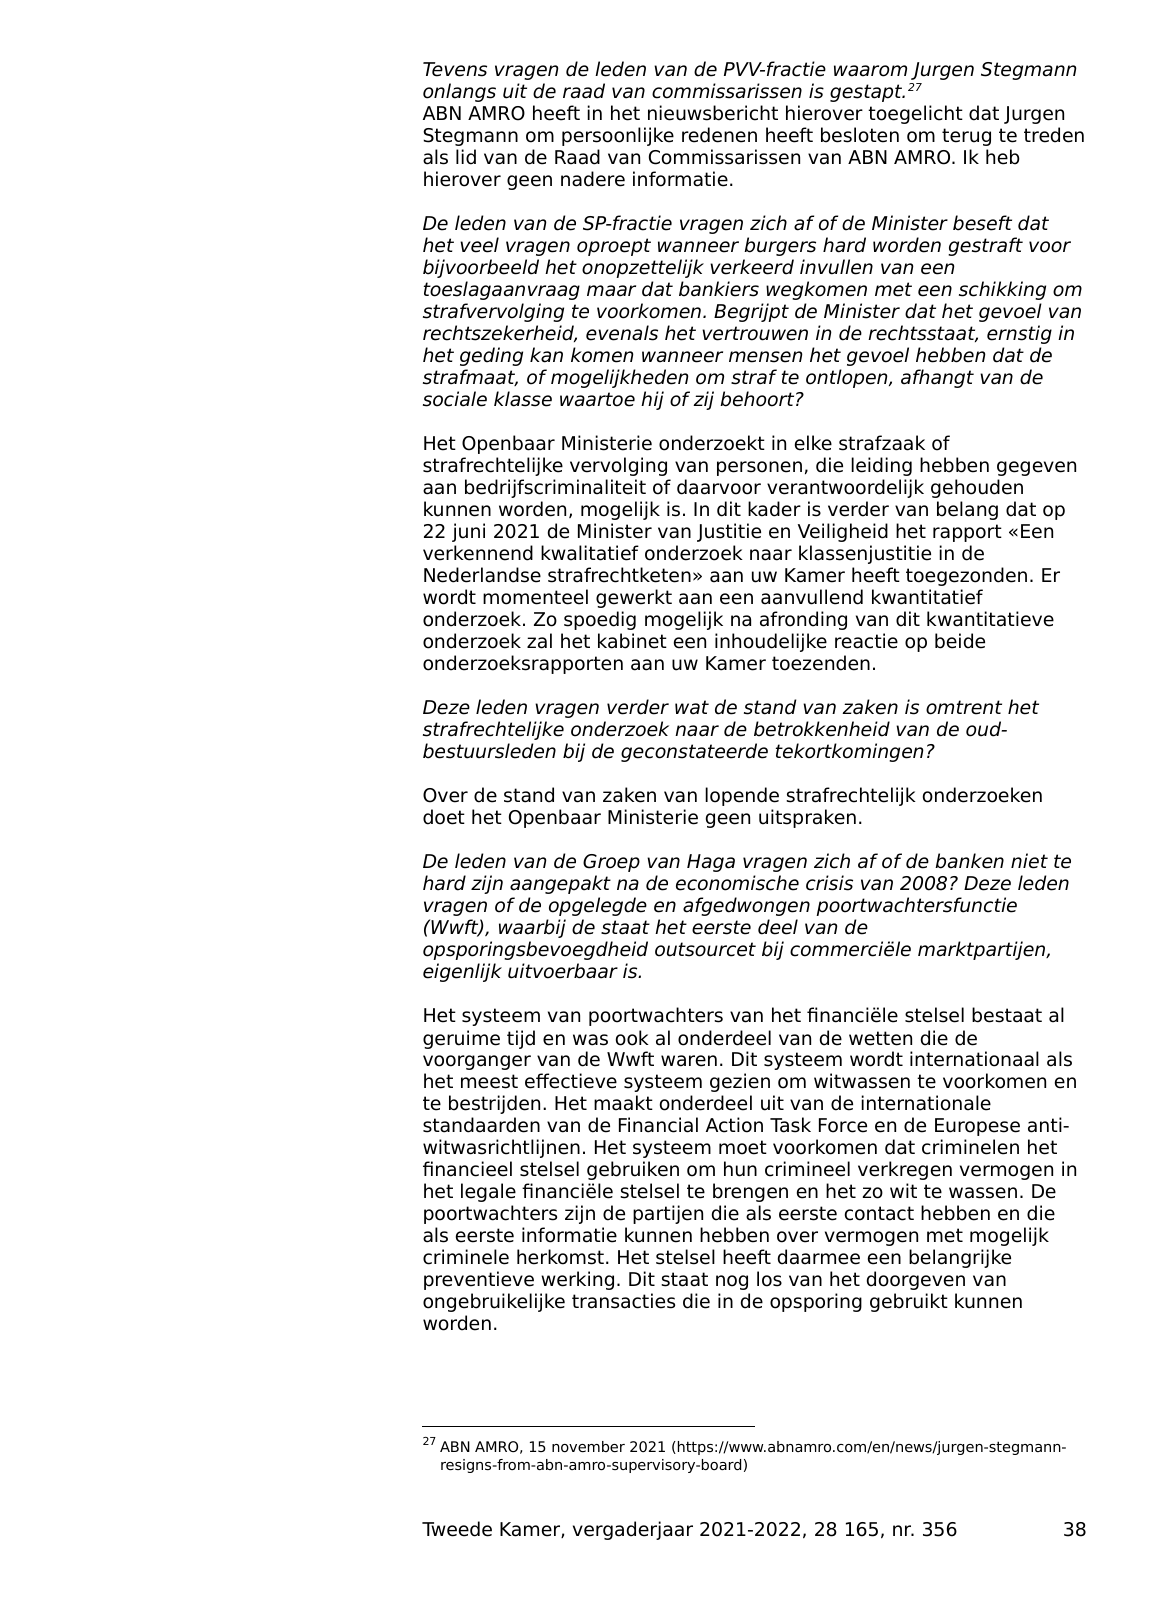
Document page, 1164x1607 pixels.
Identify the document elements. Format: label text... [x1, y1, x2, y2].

text Het systeem van poortwachters van het financiële stelsel bestaat al geruime tijd en was ook al onderdeel van de wetten die de voorganger van de Wwft waren. Dit systeem wordt internationaal als het meest effectieve systeem gezien om witwassen te voorkomen en te bestrijden. Het maakt onderdeel uit van de internationale standaarden van de Financial Action Task Force en de Europese anti-witwasrichtlijnen. Het systeem moet voorkomen dat criminelen het financieel stelsel gebruiken om hun crimineel verkregen vermogen in het legale financiële stelsel te brengen en het zo wit te wassen. De poortwachters zijn de partijen die als eerste contact hebben en die als eerste informatie kunnen hebben over vermogen met mogelijk criminele herkomst. Het stelsel heeft daarmee een belangrijke preventieve werking. Dit staat nog los van het doorgeven van ongebruikelijke transacties die in de opsporing gebruikt kunnen worden. [422, 1005, 1087, 1335]
text ABN AMRO, 15 november 2021 (https://www.abnamro.com/en/news/jurgen-stegmann-resigns-from-abn-amro-supervisory-board) [422, 1435, 1087, 1474]
text Tevens vragen de leden van de PVV-fractie waarom Jurgen Stegmann onlangs uit de raad van commissarissen is gestapt. [422, 59, 1087, 103]
text De leden van de SP-fractie vragen zich af of de Minister beseft dat het veel vragen oproept wanneer burgers hard worden gestraft voor bijvoorbeeld het onopzettelijk verkeerd invullen van een toeslagaanvraag maar dat bankiers wegkomen met een schikking om strafvervolging te voorkomen. Begrijpt de Minister dat het gevoel van rechtszekerheid, evenals het vertrouwen in de rechtsstaat, ernstig in het geding kan komen wanneer mensen het gevoel hebben dat de strafmaat, of mogelijkheden om straf te ontlopen, afhangt van de sociale klasse waartoe hij of zij behoort? [422, 213, 1087, 411]
text De leden van de Groep van Haga vragen zich af of de banken niet te hard zijn aangepakt na de economische crisis van 2008? Deze leden vragen of de opgelegde en afgedwongen poortwachtersfunctie (Wwft), waarbij de staat het eerste deel van de opsporingsbevoegdheid outsourcet bij commerciële marktpartijen, eigenlijk uitvoerbaar is. [422, 851, 1087, 983]
text Het Openbaar Ministerie onderzoekt in elke strafzaak of strafrechtelijke vervolging van personen, die leiding hebben gegeven aan bedrijfscriminaliteit of daarvoor verantwoordelijk gehouden kunnen worden, mogelijk is. In dit kader is verder van belang dat op 22 juni 2021 de Minister van Justitie en Veiligheid het rapport «Een verkennend kwalitatief onderzoek naar klassenjustitie in de Nederlandse strafrechtketen» aan uw Kamer heeft toegezonden. Er wordt momenteel gewerkt aan een aanvullend kwantitatief onderzoek. Zo spoedig mogelijk na afronding van dit kwantitatieve onderzoek zal het kabinet een inhoudelijke reactie op beide onderzoeksrapporten aan uw Kamer toezenden. [422, 433, 1087, 675]
text Over de stand van zaken van lopende strafrechtelijk onderzoeken doet het Openbaar Ministerie geen uitspraken. [422, 785, 1087, 829]
text Deze leden vragen verder wat de stand van zaken is omtrent het strafrechtelijke onderzoek naar de betrokkenheid van de oud-bestuursleden bij de geconstateerde tekortkomingen? [422, 697, 1087, 763]
text ABN AMRO heeft in het nieuwsbericht hierover toegelicht dat Jurgen Stegmann om persoonlijke redenen heeft besloten om terug te treden als lid van de Raad van Commissarissen van ABN AMRO. Ik heb hierover geen nadere informatie. [422, 103, 1087, 191]
